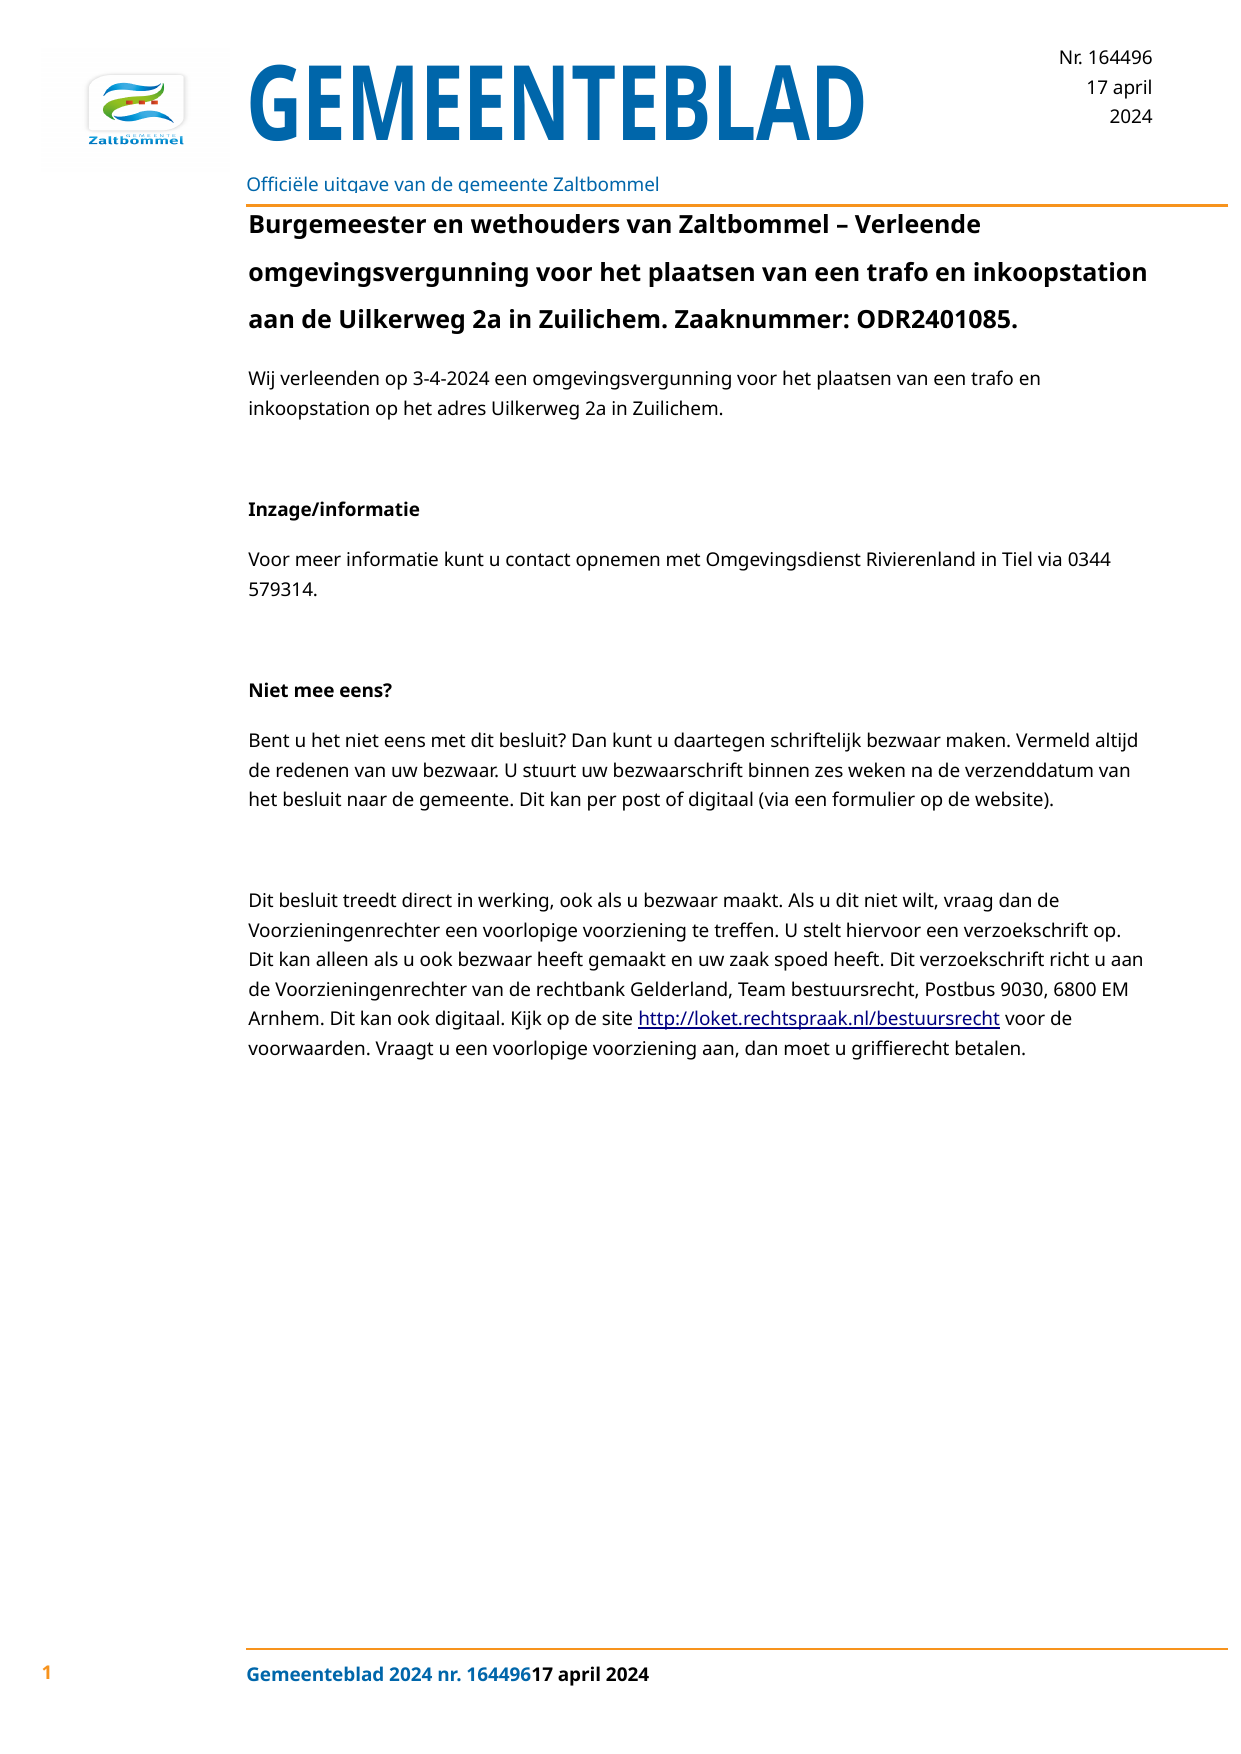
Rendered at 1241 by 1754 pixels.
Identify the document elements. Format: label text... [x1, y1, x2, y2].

text Niet mee eens? [248, 677, 1152, 702]
text Dit besluit treedt direct in werking, ook als u bezwaar maakt. Als u dit niet wilt, vraag dan de Voorzieningenrechter een voorlopige voorziening te treffen. U stelt hiervoor een verzoekschrift op. Dit kan alleen als u ook bezwaar heeft gemaakt en uw zaak spoed heeft. Dit verzoekschrift richt u aan de Voorzieningenrechter van de rechtbank Gelderland, Team bestuursrecht, Postbus 9030, 6800 EM Arnhem. Dit kan ook digitaal. Kijk op de site http://loket.rechtspraak.nl/bestuursrecht voor de voorwaarden. Vraagt u een voorlopige voorziening aan, dan moet u griffierecht betalen. [248, 887, 1152, 1061]
text Wij verleenden op 3-4-2024 een omgevingsvergunning voor het plaatsen van een trafo en inkoopstation op het adres Uilkerweg 2a in Zuilichem. [248, 366, 1152, 421]
picture [41, 47, 231, 172]
text Bent u het niet eens met dit besluit? Dan kunt u daartegen schriftelijk bezwaar maken. Vermeld altijd de redenen van uw bezwaar. U stuurt uw bezwaarschrift binnen zes weken na de verzenddatum van het besluit naar de gemeente. Dit kan per post of digitaal (via een formulier op de website). [248, 727, 1152, 812]
text Burgemeester en wethouders van Zaltbommel – Verleende omgevingsvergunning voor het plaatsen van een trafo en inkoopstation aan de Uilkerweg 2a in Zuilichem. Zaaknummer: ODR2401085. [248, 207, 1152, 336]
text Inzage/informatie [248, 496, 1152, 522]
text Voor meer informatie kunt u contact opnemen met Omgevingsdienst Rivierenland in Tiel via 0344 579314. [248, 546, 1152, 602]
